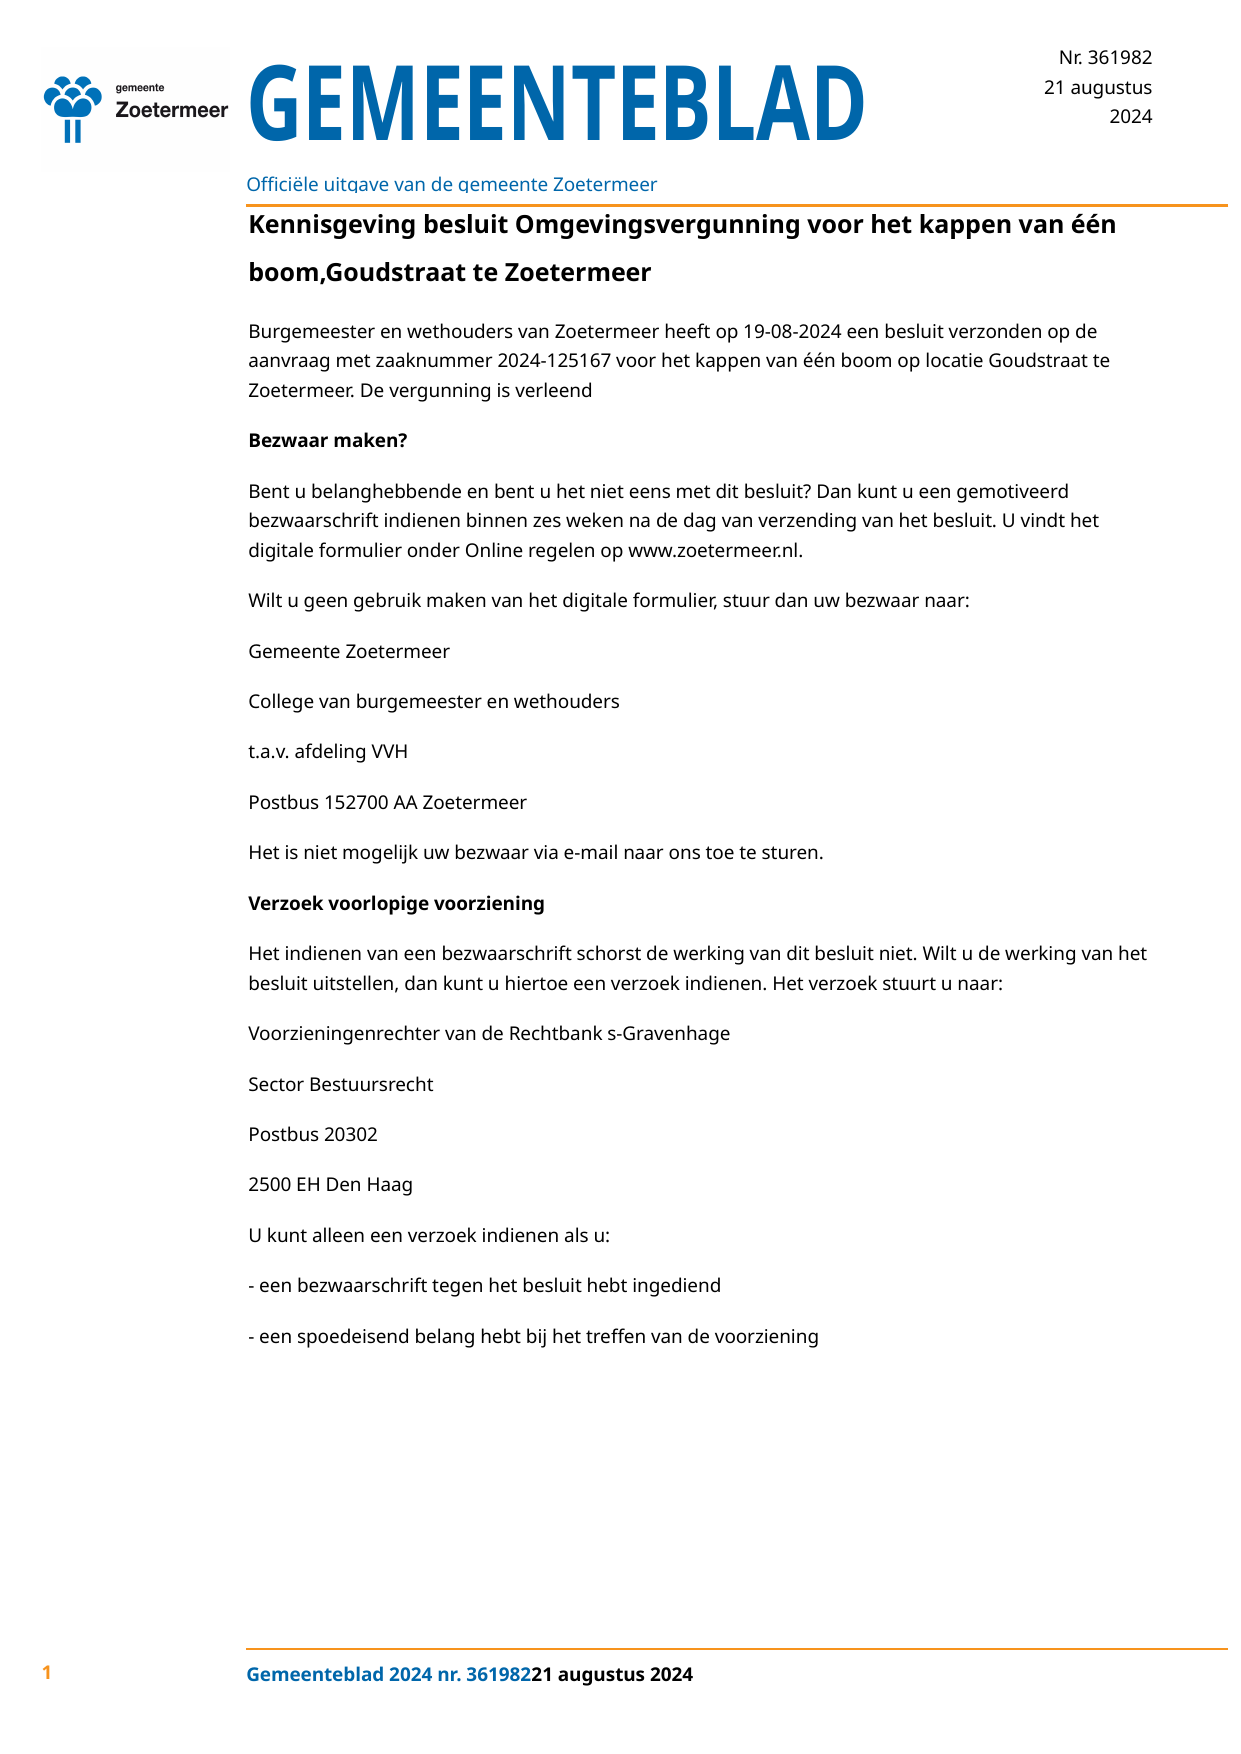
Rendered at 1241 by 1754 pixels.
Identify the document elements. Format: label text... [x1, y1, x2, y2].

text Postbus 20302 [248, 1121, 1152, 1147]
text 2500 EH Den Haag [248, 1172, 1152, 1197]
text Bezwaar maken? [248, 427, 1152, 453]
text - een bezwaarschrift tegen het besluit hebt ingediend [248, 1272, 1152, 1298]
text - een spoedeisend belang hebt bij het treffen van de voorziening [248, 1323, 1152, 1349]
text Wilt u geen gebruik maken van het digitale formulier, stuur dan uw bezwaar naar: [248, 587, 1152, 613]
text Burgemeester en wethouders van Zoetermeer heeft op 19-08-2024 een besluit verzonden op de aanvraag met zaaknummer 2024-125167 voor het kappen van één boom op locatie Goudstraat te Zoetermeer. De vergunning is verleend [248, 318, 1152, 403]
text Voorzieningenrechter van de Rechtbank s-Gravenhage [248, 1020, 1152, 1046]
text t.a.v. afdeling VVH [248, 739, 1152, 764]
text Gemeente Zoetermeer [248, 638, 1152, 664]
picture [41, 47, 231, 172]
text Sector Bestuursrecht [248, 1071, 1152, 1097]
text Het indienen van een bezwaarschrift schorst de werking van dit besluit niet. Wilt u de werking van het besluit uitstellen, dan kunt u hiertoe een verzoek indienen. Het verzoek stuurt u naar: [248, 940, 1152, 996]
text Postbus 152700 AA Zoetermeer [248, 789, 1152, 815]
text Bent u belanghebbende en bent u het niet eens met dit besluit? Dan kunt u een gemotiveerd bezwaarschrift indienen binnen zes weken na de dag van verzending van het besluit. U vindt het digitale formulier onder Online regelen op www.zoetermeer.nl. [248, 478, 1152, 563]
text Verzoek voorlopige voorziening [248, 890, 1152, 916]
text Kennisgeving besluit Omgevingsvergunning voor het kappen van één boom,Goudstraat te Zoetermeer [248, 207, 1152, 288]
text College van burgemeester en wethouders [248, 688, 1152, 714]
text Het is niet mogelijk uw bezwaar via e-mail naar ons toe te sturen. [248, 839, 1152, 865]
text U kunt alleen een verzoek indienen als u: [248, 1222, 1152, 1248]
